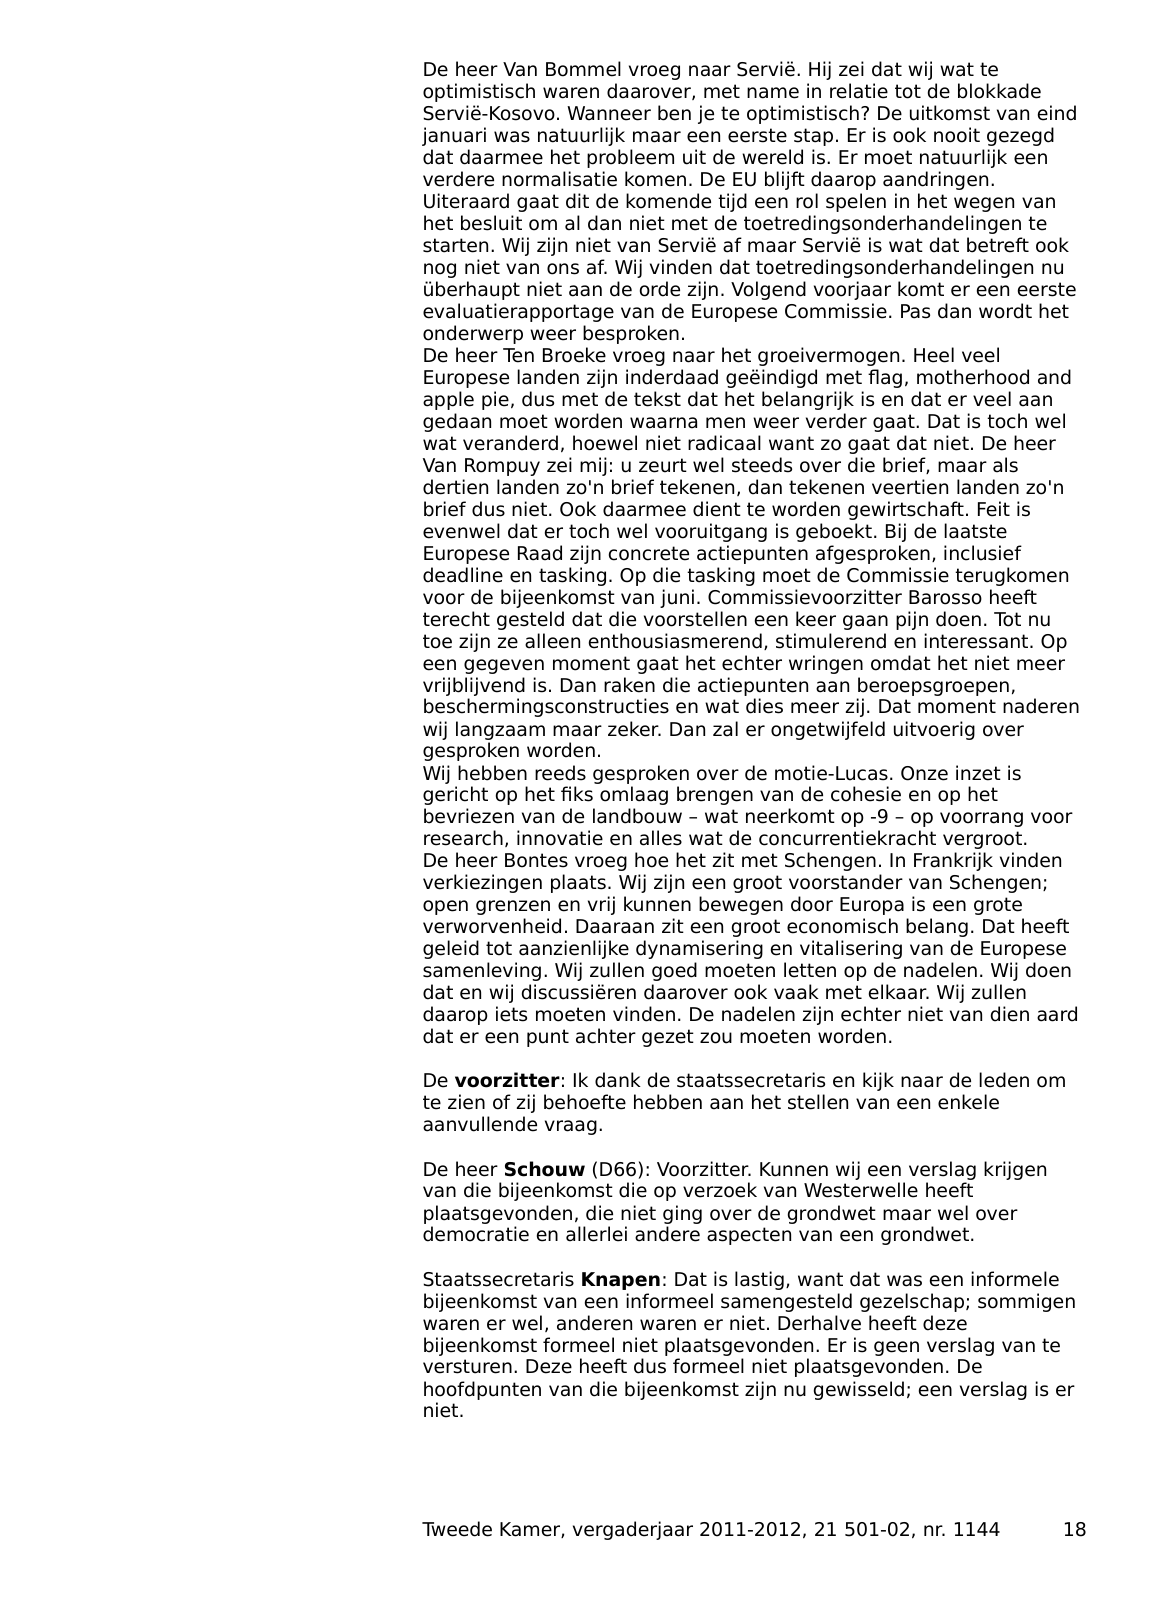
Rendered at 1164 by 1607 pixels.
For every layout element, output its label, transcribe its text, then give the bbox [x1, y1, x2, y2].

text De heer Van Bommel vroeg naar Servië. Hij zei dat wij wat te optimistisch waren daarover, met name in relatie tot de blokkade Servië-Kosovo. Wanneer ben je te optimistisch? De uitkomst van eind januari was natuurlijk maar een eerste stap. Er is ook nooit gezegd dat daarmee het probleem uit de wereld is. Er moet natuurlijk een verdere normalisatie komen. De EU blijft daarop aandringen. Uiteraard gaat dit de komende tijd een rol spelen in het wegen van het besluit om al dan niet met de toetredingsonderhandelingen te starten. Wij zijn niet van Servië af maar Servië is wat dat betreft ook nog niet van ons af. Wij vinden dat toetredingsonderhandelingen nu überhaupt niet aan de orde zijn. Volgend voorjaar komt er een eerste evaluatierapportage van de Europese Commissie. Pas dan wordt het onderwerp weer besproken. [422, 59, 1087, 345]
text De heer Schouw (D66): Voorzitter. Kunnen wij een verslag krijgen van die bijeenkomst die op verzoek van Westerwelle heeft plaatsgevonden, die niet ging over de grondwet maar wel over democratie en allerlei andere aspecten van een grondwet. [422, 1158, 1087, 1246]
text De heer Bontes vroeg hoe het zit met Schengen. In Frankrijk vinden verkiezingen plaats. Wij zijn een groot voorstander van Schengen; open grenzen en vrij kunnen bewegen door Europa is een grote verworvenheid. Daaraan zit een groot economisch belang. Dat heeft geleid tot aanzienlijke dynamisering en vitalisering van de Europese samenleving. Wij zullen goed moeten letten op de nadelen. Wij doen dat en wij discussiëren daarover ook vaak met elkaar. Wij zullen daarop iets moeten vinden. De nadelen zijn echter niet van dien aard dat er een punt achter gezet zou moeten worden. [422, 850, 1087, 1048]
text De voorzitter: Ik dank de staatssecretaris en kijk naar de leden om te zien of zij behoefte hebben aan het stellen van een enkele aanvullende vraag. [422, 1070, 1087, 1136]
text Staatssecretaris Knapen: Dat is lastig, want dat was een informele bijeenkomst van een informeel samengesteld gezelschap; sommigen waren er wel, anderen waren er niet. Derhalve heeft deze bijeenkomst formeel niet plaatsgevonden. Er is geen verslag van te versturen. Deze heeft dus formeel niet plaatsgevonden. De hoofdpunten van die bijeenkomst zijn nu gewisseld; een verslag is er niet. [422, 1268, 1087, 1422]
text De heer Ten Broeke vroeg naar het groeivermogen. Heel veel Europese landen zijn inderdaad geëindigd met flag, motherhood and apple pie, dus met de tekst dat het belangrijk is en dat er veel aan gedaan moet worden waarna men weer verder gaat. Dat is toch wel wat veranderd, hoewel niet radicaal want zo gaat dat niet. De heer Van Rompuy zei mij: u zeurt wel steeds over die brief, maar als dertien landen zo'n brief tekenen, dan tekenen veertien landen zo'n brief dus niet. Ook daarmee dient te worden gewirtschaft. Feit is evenwel dat er toch wel vooruitgang is geboekt. Bij de laatste Europese Raad zijn concrete actiepunten afgesproken, inclusief deadline en tasking. Op die tasking moet de Commissie terugkomen voor de bijeenkomst van juni. Commissievoorzitter Barosso heeft terecht gesteld dat die voorstellen een keer gaan pijn doen. Tot nu toe zijn ze alleen enthousiasmerend, stimulerend en interessant. Op een gegeven moment gaat het echter wringen omdat het niet meer vrijblijvend is. Dan raken die actiepunten aan beroepsgroepen, beschermingsconstructies en wat dies meer zij. Dat moment naderen wij langzaam maar zeker. Dan zal er ongetwijfeld uitvoerig over gesproken worden. [422, 345, 1087, 762]
text Wij hebben reeds gesproken over de motie-Lucas. Onze inzet is gericht op het fiks omlaag brengen van de cohesie en op het bevriezen van de landbouw – wat neerkomt op -9 – op voorrang voor research, innovatie en alles wat de concurrentiekracht vergroot. [422, 762, 1087, 850]
